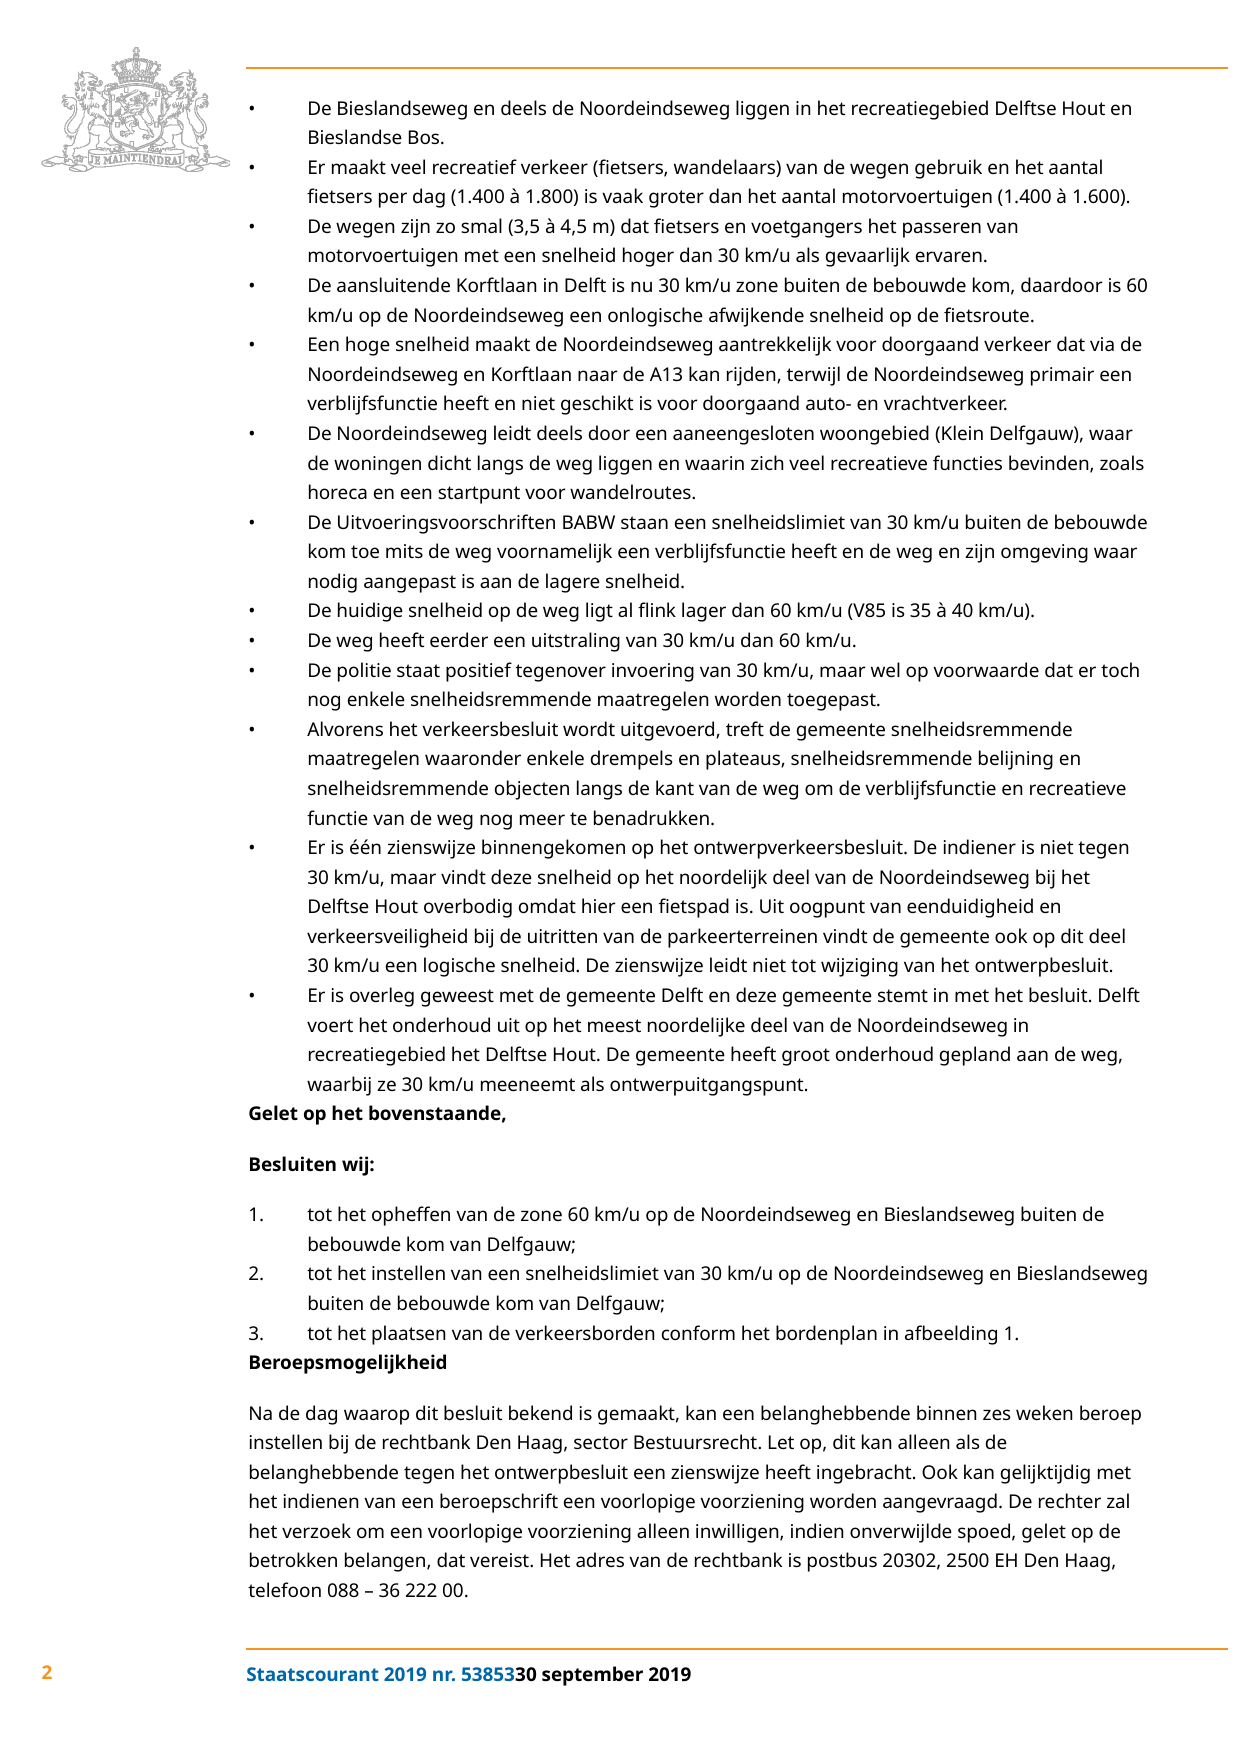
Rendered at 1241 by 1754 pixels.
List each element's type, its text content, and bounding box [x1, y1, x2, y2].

list De Uitvoeringsvoorschriften BABW staan een snelheidslimiet van 30 km/u buiten de bebouwde kom toe mits de weg voornamelijk een verblijfsfunctie heeft en de weg en zijn omgeving waar nodig aangepast is aan de lagere snelheid. [248, 509, 1152, 594]
list Er is één zienswijze binnengekomen op het ontwerpverkeersbesluit. De indiener is niet tegen 30 km/u, maar vindt deze snelheid op het noordelijk deel van de Noordeindseweg bij het Delftse Hout overbodig omdat hier een fietspad is. Uit oogpunt van eenduidigheid en verkeersveiligheid bij de uitritten van de parkeerterreinen vindt de gemeente ook op dit deel 30 km/u een logische snelheid. De zienswijze leidt niet tot wijziging van het ontwerpbesluit. [248, 834, 1152, 978]
list Alvorens het verkeersbesluit wordt uitgevoerd, treft de gemeente snelheidsremmende maatregelen waaronder enkele drempels en plateaus, snelheidsremmende belijning en snelheidsremmende objecten langs de kant van de weg om de verblijfsfunctie en recreatieve functie van de weg nog meer te benadrukken. [248, 716, 1152, 831]
list De Noordeindseweg leidt deels door een aaneengesloten woongebied (Klein Delfgauw), waar de woningen dicht langs de weg liggen en waarin zich veel recreatieve functies bevinden, zoals horeca en een startpunt voor wandelroutes. [248, 420, 1152, 505]
list De Bieslandseweg en deels de Noordeindseweg liggen in het recreatiegebied Delftse Hout en Bieslandse Bos. [248, 95, 1152, 150]
list De aansluitende Korftlaan in Delft is nu 30 km/u zone buiten de bebouwde kom, daardoor is 60 km/u op de Noordeindseweg een onlogische afwijkende snelheid op de fietsroute. [248, 272, 1152, 328]
list De politie staat positief tegenover invoering van 30 km/u, maar wel op voorwaarde dat er toch nog enkele snelheidsremmende maatregelen worden toegepast. [248, 657, 1152, 712]
text Beroepsmogelijkheid [248, 1349, 1152, 1375]
list tot het opheffen van de zone 60 km/u op de Noordeindseweg en Bieslandseweg buiten de bebouwde kom van Delfgauw; [248, 1201, 1152, 1257]
list De weg heeft eerder een uitstraling van 30 km/u dan 60 km/u. [248, 627, 1152, 653]
list Er is overleg geweest met de gemeente Delft en deze gemeente stemt in met het besluit. Delft voert het onderhoud uit op het meest noordelijke deel van de Noordeindseweg in recreatiegebied het Delftse Hout. De gemeente heeft groot onderhoud gepland aan de weg, waarbij ze 30 km/u meeneemt als ontwerpuitgangspunt. [248, 982, 1152, 1097]
list tot het instellen van een snelheidslimiet van 30 km/u op de Noordeindseweg en Bieslandseweg buiten de bebouwde kom van Delfgauw; [248, 1261, 1152, 1316]
picture [41, 47, 231, 172]
list Een hoge snelheid maakt de Noordeindseweg aantrekkelijk voor doorgaand verkeer dat via de Noordeindseweg en Korftlaan naar de A13 kan rijden, terwijl de Noordeindseweg primair een verblijfsfunctie heeft en niet geschikt is voor doorgaand auto- en vrachtverkeer. [248, 331, 1152, 416]
text Besluiten wij: [248, 1151, 1152, 1177]
list Er maakt veel recreatief verkeer (fietsers, wandelaars) van de wegen gebruik en het aantal fietsers per dag (1.400 à 1.800) is vaak groter dan het aantal motorvoertuigen (1.400 à 1.600). [248, 154, 1152, 209]
text Na de dag waarop dit besluit bekend is gemaakt, kan een belanghebbende binnen zes weken beroep instellen bij de rechtbank Den Haag, sector Bestuursrecht. Let op, dit kan alleen als de belanghebbende tegen het ontwerpbesluit een zienswijze heeft ingebracht. Ook kan gelijktijdig met het indienen van een beroepschrift een voorlopige voorziening worden aangevraagd. De rechter zal het verzoek om een voorlopige voorziening alleen inwilligen, indien onverwijlde spoed, gelet op de betrokken belangen, dat vereist. Het adres van de rechtbank is postbus 20302, 2500 EH Den Haag, telefoon 088 – 36 222 00. [248, 1400, 1152, 1603]
list tot het plaatsen van de verkeersborden conform het bordenplan in afbeelding 1. [248, 1320, 1152, 1346]
list De wegen zijn zo smal (3,5 à 4,5 m) dat fietsers en voetgangers het passeren van motorvoertuigen met een snelheid hoger dan 30 km/u als gevaarlijk ervaren. [248, 213, 1152, 268]
text Gelet op het bovenstaande, [248, 1101, 1152, 1126]
list De huidige snelheid op de weg ligt al flink lager dan 60 km/u (V85 is 35 à 40 km/u). [248, 598, 1152, 623]
